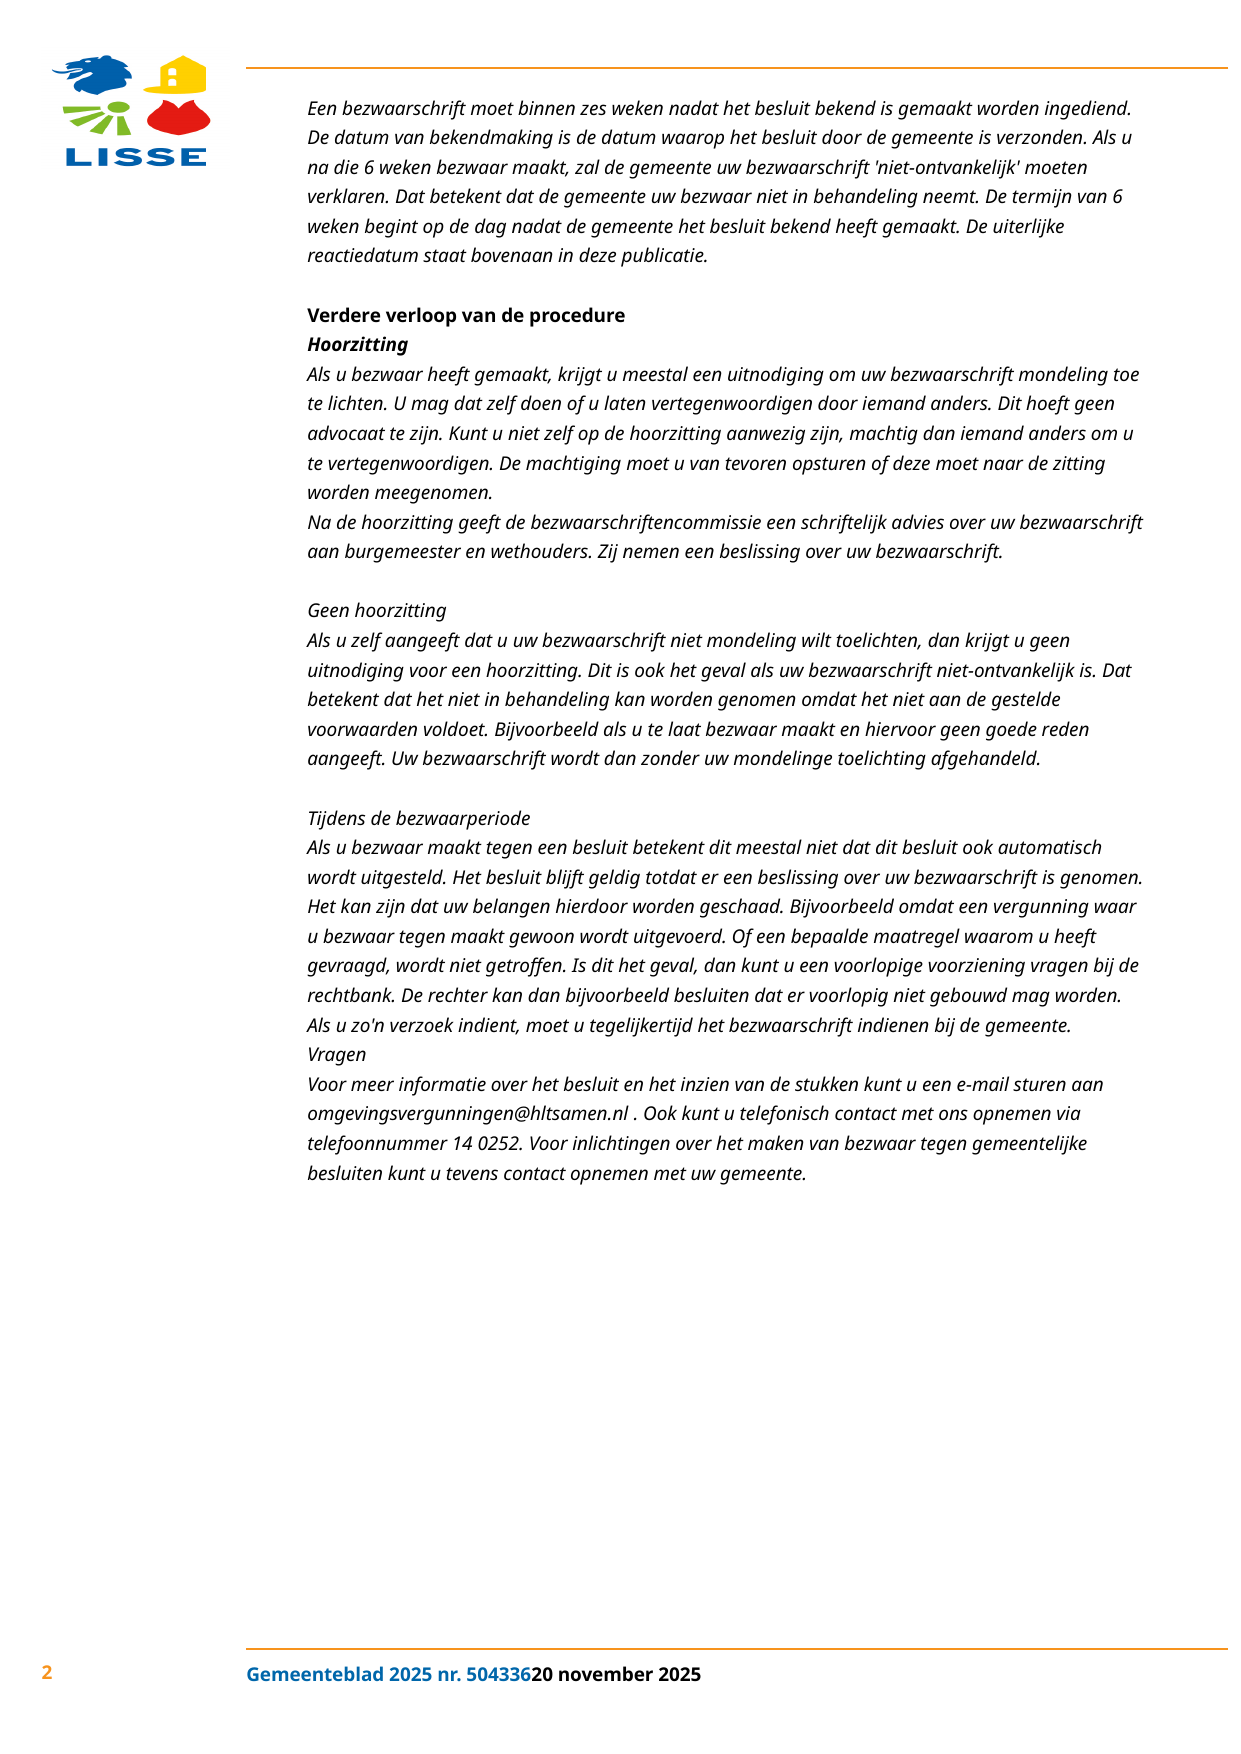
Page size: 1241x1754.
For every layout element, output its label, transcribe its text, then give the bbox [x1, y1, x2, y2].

list Verdere verloop van de procedure [248, 302, 1152, 328]
list Voor meer informatie over het besluit en het inzien van de stukken kunt u een e-mail sturen aan omgevingsvergunningen@hltsamen.nl . Ook kunt u telefonisch contact met ons opnemen via telefoonnummer 14 0252. Voor inlichtingen over het maken van bezwaar tegen gemeentelijke besluiten kunt u tevens contact opnemen met uw gemeente. [248, 1071, 1152, 1186]
list Tijdens de bezwaarperiode [248, 805, 1152, 831]
list Na de hoorzitting geeft de bezwaarschriftencommissie een schriftelijk advies over uw bezwaarschrift aan burgemeester en wethouders. Zij nemen een beslissing over uw bezwaarschrift. [248, 509, 1152, 564]
list Als u bezwaar maakt tegen een besluit betekent dit meestal niet dat dit besluit ook automatisch wordt uitgesteld. Het besluit blijft geldig totdat er een beslissing over uw bezwaarschrift is genomen. Het kan zijn dat uw belangen hierdoor worden geschaad. Bijvoorbeeld omdat een vergunning waar u bezwaar tegen maakt gewoon wordt uitgevoerd. Of een bepaalde maatregel waarom u heeft gevraagd, wordt niet getroffen. Is dit het geval, dan kunt u een voorlopige voorziening vragen bij de rechtbank. De rechter kan dan bijvoorbeeld besluiten dat er voorlopig niet gebouwd mag worden. Als u zo'n verzoek indient, moet u tegelijkertijd het bezwaarschrift indienen bij de gemeente. [248, 834, 1152, 1038]
list Een bezwaarschrift moet binnen zes weken nadat het besluit bekend is gemaakt worden ingediend. De datum van bekendmaking is de datum waarop het besluit door de gemeente is verzonden. Als u na die 6 weken bezwaar maakt, zal de gemeente uw bezwaarschrift 'niet-ontvankelijk' moeten verklaren. Dat betekent dat de gemeente uw bezwaar niet in behandeling neemt. De termijn van 6 weken begint op de dag nadat de gemeente het besluit bekend heeft gemaakt. De uiterlijke reactiedatum staat bovenaan in deze publicatie. [248, 95, 1152, 268]
picture [41, 47, 231, 172]
list Als u bezwaar heeft gemaakt, krijgt u meestal een uitnodiging om uw bezwaarschrift mondeling toe te lichten. U mag dat zelf doen of u laten vertegenwoordigen door iemand anders. Dit hoeft geen advocaat te zijn. Kunt u niet zelf op de hoorzitting aanwezig zijn, machtig dan iemand anders om u te vertegenwoordigen. De machtiging moet u van tevoren opsturen of deze moet naar de zitting worden meegenomen. [248, 361, 1152, 505]
list Als u zelf aangeeft dat u uw bezwaarschrift niet mondeling wilt toelichten, dan krijgt u geen uitnodiging voor een hoorzitting. Dit is ook het geval als uw bezwaarschrift niet-ontvankelijk is. Dat betekent dat het niet in behandeling kan worden genomen omdat het niet aan de gestelde voorwaarden voldoet. Bijvoorbeeld als u te laat bezwaar maakt en hiervoor geen goede reden aangeeft. Uw bezwaarschrift wordt dan zonder uw mondelinge toelichting afgehandeld. [248, 627, 1152, 771]
list Vragen [248, 1041, 1152, 1067]
list Geen hoorzitting [248, 598, 1152, 623]
list Hoorzitting [248, 331, 1152, 357]
